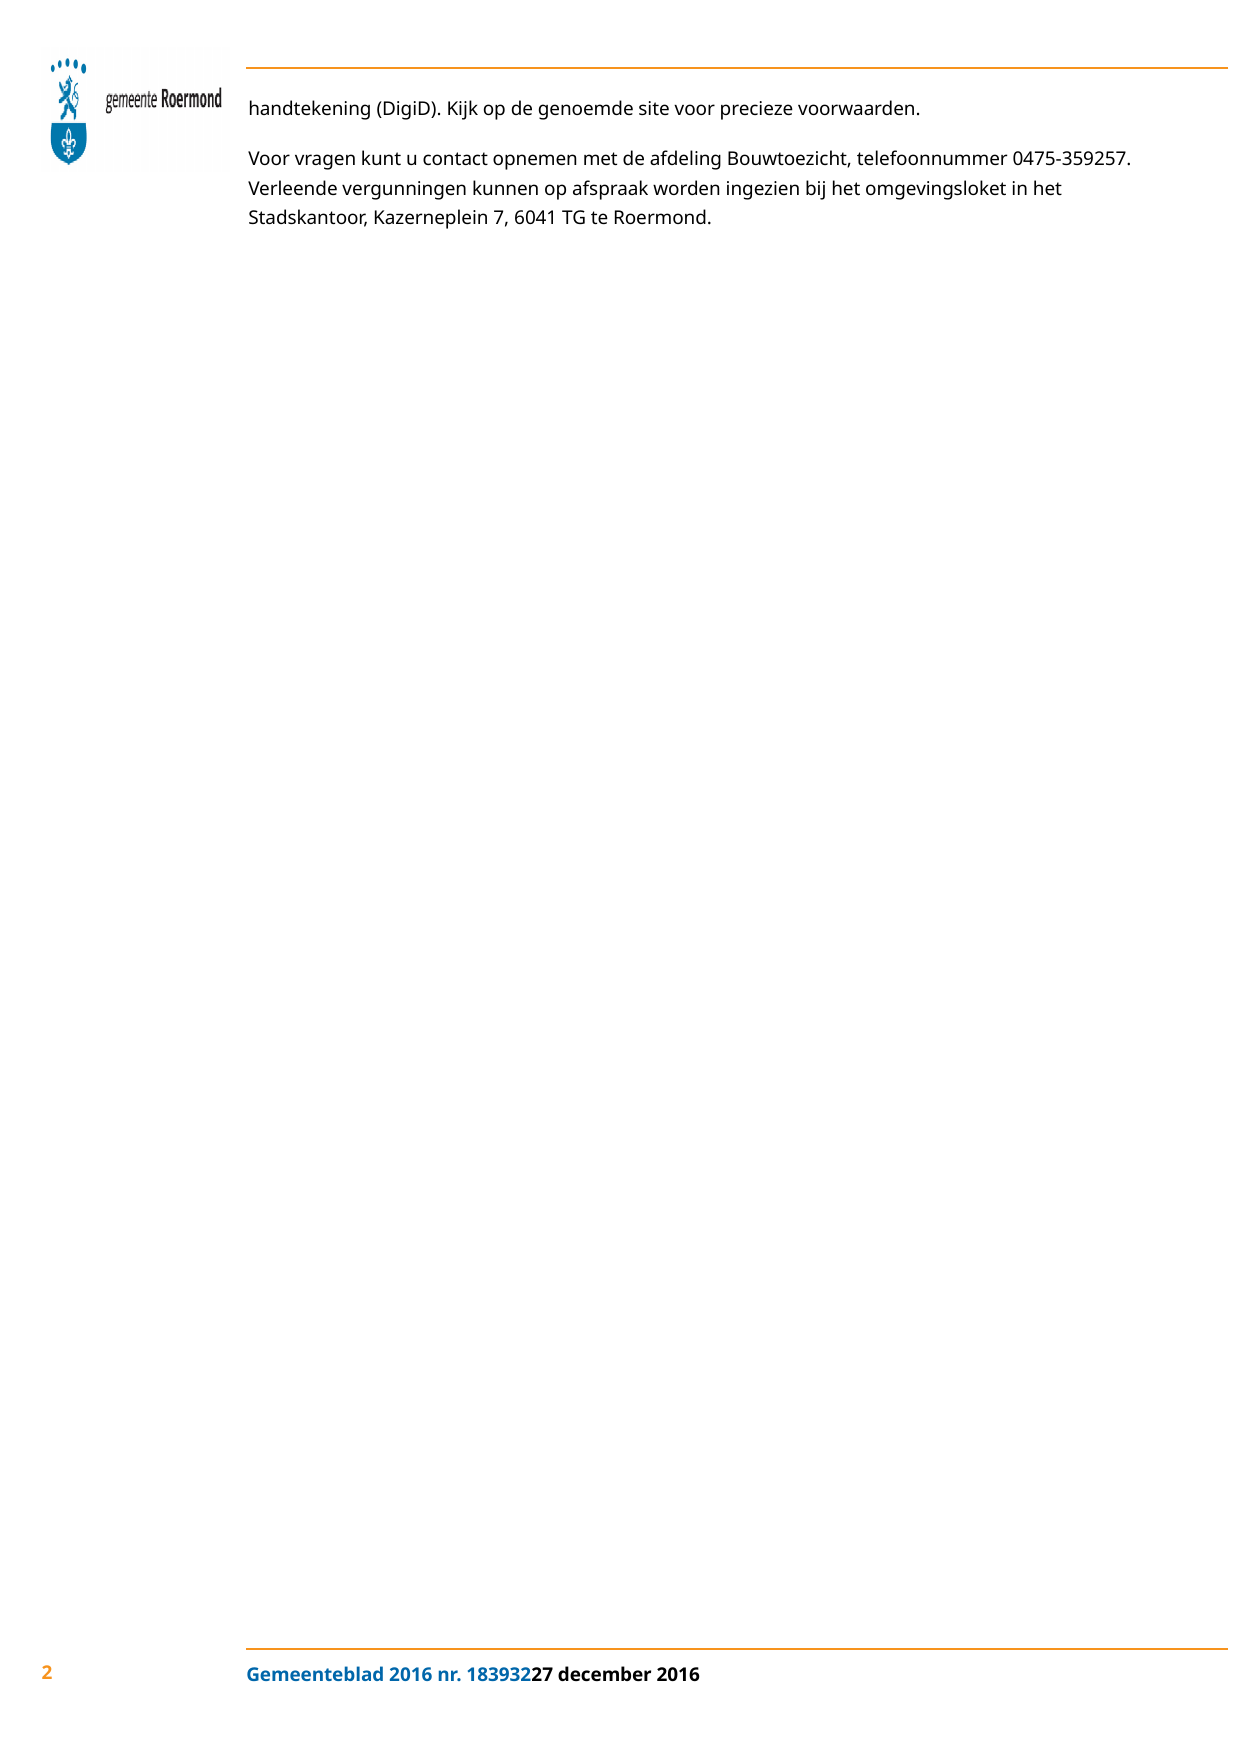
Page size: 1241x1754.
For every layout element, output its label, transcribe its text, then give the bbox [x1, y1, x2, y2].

text handtekening (DigiD). Kijk op de genoemde site voor precieze voorwaarden. [248, 95, 1152, 121]
text Voor vragen kunt u contact opnemen met de afdeling Bouwtoezicht, telefoonnummer 0475-359257. Verleende vergunningen kunnen op afspraak worden ingezien bij het omgevingsloket in het Stadskantoor, Kazerneplein 7, 6041 TG te Roermond. [248, 145, 1152, 230]
picture [41, 47, 231, 172]
